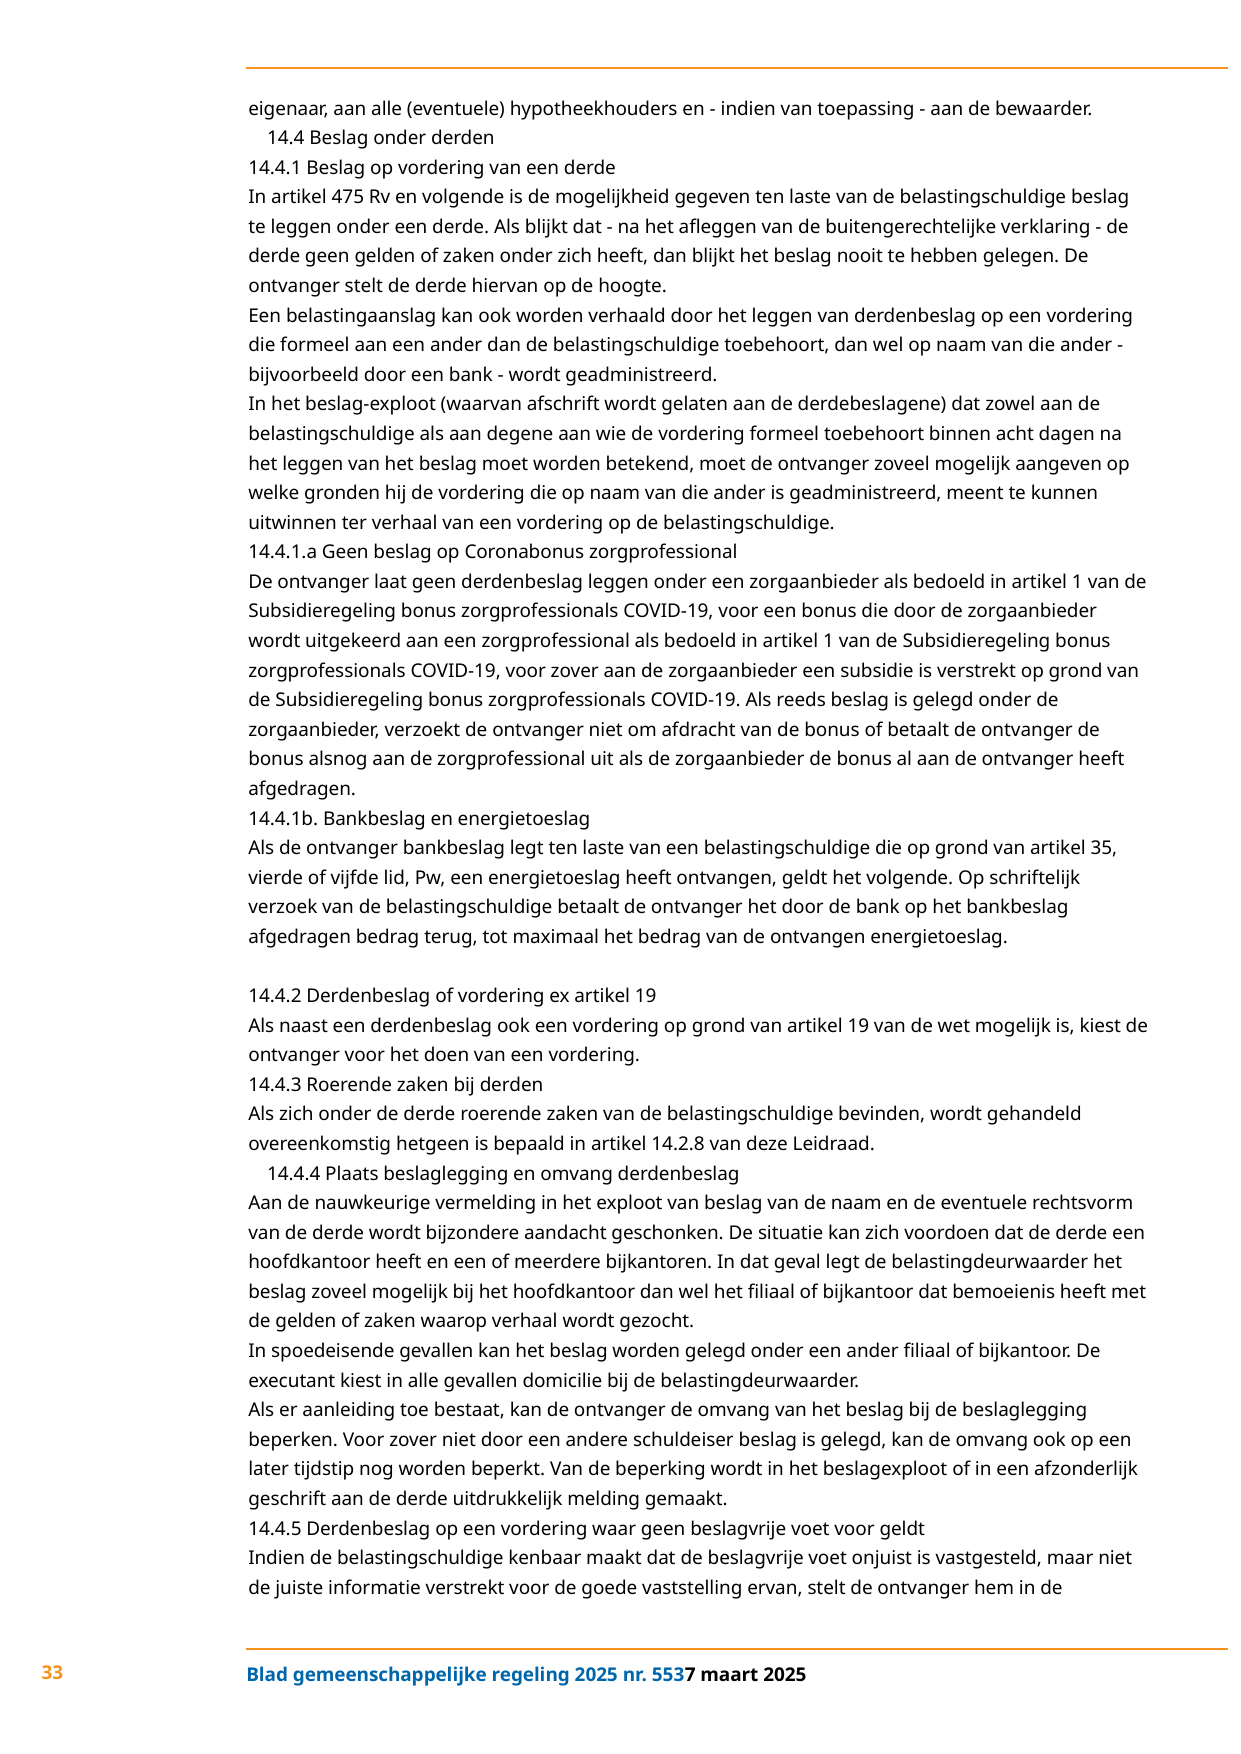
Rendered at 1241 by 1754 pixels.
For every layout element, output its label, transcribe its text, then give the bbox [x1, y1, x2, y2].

text eigenaar, aan alle (eventuele) hypotheekhouders en - indien van toepassing - aan de bewaarder. [248, 95, 1152, 121]
text 14.4.5 Derdenbeslag op een vordering waar geen beslagvrije voet voor geldt [248, 1515, 1152, 1541]
text 14.4.1b. Bankbeslag en energietoeslag [248, 805, 1152, 831]
text 14.4.2 Derdenbeslag of vordering ex artikel 19 [248, 982, 1152, 1008]
text Als zich onder de derde roerende zaken van de belastingschuldige bevinden, wordt gehandeld overeenkomstig hetgeen is bepaald in artikel 14.2.8 van deze Leidraad. [248, 1101, 1152, 1156]
text 14.4.1.a Geen beslag op Coronabonus zorgprofessional [248, 538, 1152, 564]
text In artikel 475 Rv en volgende is de mogelijkheid gegeven ten laste van de belastingschuldige beslag te leggen onder een derde. Als blijkt dat - na het afleggen van de buitengerechtelijke verklaring - de derde geen gelden of zaken onder zich heeft, dan blijkt het beslag nooit te hebben gelegen. De ontvanger stelt de derde hiervan op de hoogte. [248, 183, 1152, 298]
picture [41, 47, 231, 172]
text 14.4.3 Roerende zaken bij derden [248, 1071, 1152, 1097]
text De ontvanger laat geen derdenbeslag leggen onder een zorgaanbieder als bedoeld in artikel 1 van de Subsidieregeling bonus zorgprofessionals COVID-19, voor een bonus die door de zorgaanbieder wordt uitgekeerd aan een zorgprofessional als bedoeld in artikel 1 van de Subsidieregeling bonus zorgprofessionals COVID-19, voor zover aan de zorgaanbieder een subsidie is verstrekt op grond van de Subsidieregeling bonus zorgprofessionals COVID-19. Als reeds beslag is gelegd onder de zorgaanbieder, verzoekt de ontvanger niet om afdracht van de bonus of betaalt de ontvanger de bonus alsnog aan de zorgprofessional uit als de zorgaanbieder de bonus al aan de ontvanger heeft afgedragen. [248, 568, 1152, 801]
text Als er aanleiding toe bestaat, kan de ontvanger de omvang van het beslag bij de beslaglegging beperken. Voor zover niet door een andere schuldeiser beslag is gelegd, kan de omvang ook op een later tijdstip nog worden beperkt. Van de beperking wordt in het beslagexploot of in een afzonderlijk geschrift aan de derde uitdrukkelijk melding gemaakt. [248, 1396, 1152, 1511]
text Een belastingaanslag kan ook worden verhaald door het leggen van derdenbeslag op een vordering die formeel aan een ander dan de belastingschuldige toebehoort, dan wel op naam van die ander - bijvoorbeeld door een bank - wordt geadministreerd. [248, 302, 1152, 387]
text Als de ontvanger bankbeslag legt ten laste van een belastingschuldige die op grond van artikel 35, vierde of vijfde lid, Pw, een energietoeslag heeft ontvangen, geldt het volgende. Op schriftelijk verzoek van de belastingschuldige betaalt de ontvanger het door de bank op het bankbeslag afgedragen bedrag terug, tot maximaal het bedrag van de ontvangen energietoeslag. [248, 834, 1152, 949]
text In spoedeisende gevallen kan het beslag worden gelegd onder een ander filiaal of bijkantoor. De executant kiest in alle gevallen domicilie bij de belastingdeurwaarder. [248, 1337, 1152, 1393]
text 14.4.1 Beslag op vordering van een derde [248, 154, 1152, 180]
text Indien de belastingschuldige kenbaar maakt dat de beslagvrije voet onjuist is vastgesteld, maar niet de juiste informatie verstrekt voor de goede vaststelling ervan, stelt de ontvanger hem in de [248, 1544, 1152, 1600]
text 14.4.4 Plaats beslaglegging en omvang derdenbeslag [248, 1160, 1152, 1186]
text 14.4 Beslag onder derden [248, 124, 1152, 150]
text Als naast een derdenbeslag ook een vordering op grond van artikel 19 van de wet mogelijk is, kiest de ontvanger voor het doen van een vordering. [248, 1012, 1152, 1067]
text In het beslag-exploot (waarvan afschrift wordt gelaten aan de derdebeslagene) dat zowel aan de belastingschuldige als aan degene aan wie de vordering formeel toebehoort binnen acht dagen na het leggen van het beslag moet worden betekend, moet de ontvanger zoveel mogelijk aangeven op welke gronden hij de vordering die op naam van die ander is geadministreerd, meent te kunnen uitwinnen ter verhaal van een vordering op de belastingschuldige. [248, 391, 1152, 535]
text Aan de nauwkeurige vermelding in het exploot van beslag van de naam en de eventuele rechtsvorm van de derde wordt bijzondere aandacht geschonken. De situatie kan zich voordoen dat de derde een hoofdkantoor heeft en een of meerdere bijkantoren. In dat geval legt de belastingdeurwaarder het beslag zoveel mogelijk bij het hoofdkantoor dan wel het filiaal of bijkantoor dat bemoeienis heeft met de gelden of zaken waarop verhaal wordt gezocht. [248, 1189, 1152, 1333]
